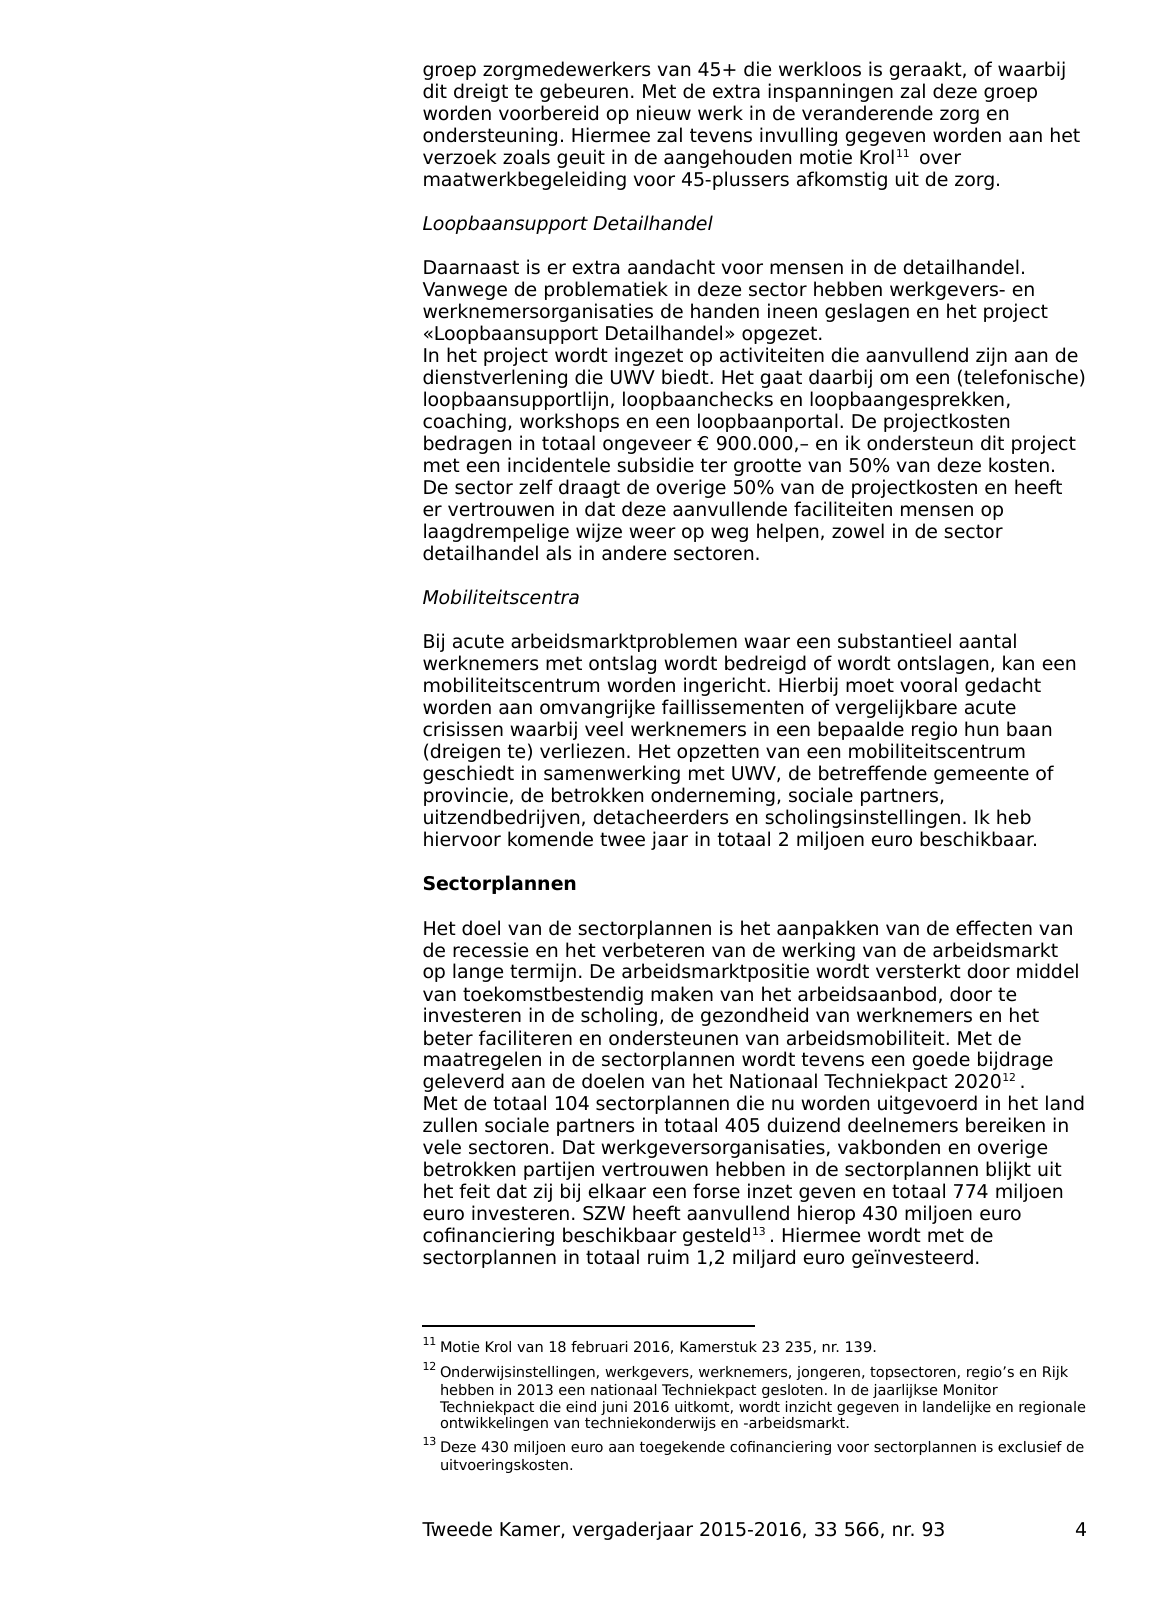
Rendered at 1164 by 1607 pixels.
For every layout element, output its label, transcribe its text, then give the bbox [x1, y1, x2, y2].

subtitle Sectorplannen [422, 873, 1087, 895]
text Motie Krol van 18 februari 2016, Kamerstuk 23 235, nr. 139. [422, 1335, 1087, 1357]
text Het doel van de sectorplannen is het aanpakken van de effecten van de recessie en het verbeteren van de werking van de arbeidsmarkt op lange termijn. De arbeidsmarktpositie wordt versterkt door middel van toekomstbestendig maken van het arbeidsaanbod, door te investeren in de scholing, de gezondheid van werknemers en het beter faciliteren en ondersteunen van arbeidsmobiliteit. Met de maatregelen in de sectorplannen wordt tevens een goede bijdrage geleverd aan de doelen van het Nationaal Techniekpact 2020. [422, 917, 1087, 1093]
text groep zorgmedewerkers van 45+ die werkloos is geraakt, of waarbij dit dreigt te gebeuren. Met de extra inspanningen zal deze groep worden voorbereid op nieuw werk in de veranderende zorg en ondersteuning. Hiermee zal tevens invulling gegeven worden aan het verzoek zoals geuit in de aangehouden motie Krol over maatwerkbegeleiding voor 45-plussers afkomstig uit de zorg. [422, 59, 1087, 191]
text Daarnaast is er extra aandacht voor mensen in de detailhandel. Vanwege de problematiek in deze sector hebben werkgevers- en werknemersorganisaties de handen ineen geslagen en het project «Loopbaansupport Detailhandel» opgezet. [422, 257, 1087, 345]
subtitle Mobiliteitscentra [422, 587, 1087, 609]
subtitle Loopbaansupport Detailhandel [422, 213, 1087, 235]
text Bij acute arbeidsmarktproblemen waar een substantieel aantal werknemers met ontslag wordt bedreigd of wordt ontslagen, kan een mobiliteitscentrum worden ingericht. Hierbij moet vooral gedacht worden aan omvangrijke faillissementen of vergelijkbare acute crisissen waarbij veel werknemers in een bepaalde regio hun baan (dreigen te) verliezen. Het opzetten van een mobiliteitscentrum geschiedt in samenwerking met UWV, de betreffende gemeente of provincie, de betrokken onderneming, sociale partners, uitzendbedrijven, detacheerders en scholingsinstellingen. Ik heb hiervoor komende twee jaar in totaal 2 miljoen euro beschikbaar. [422, 631, 1087, 851]
text Onderwijsinstellingen, werkgevers, werknemers, jongeren, topsectoren, regio’s en Rijk hebben in 2013 een nationaal Techniekpact gesloten. In de jaarlijkse Monitor Techniekpact die eind juni 2016 uitkomt, wordt inzicht gegeven in landelijke en regionale ontwikkelingen van techniekonderwijs en -arbeidsmarkt. [422, 1360, 1087, 1432]
text In het project wordt ingezet op activiteiten die aanvullend zijn aan de dienstverlening die UWV biedt. Het gaat daarbij om een (telefonische) loopbaansupportlijn, loopbaanchecks en loopbaangesprekken, coaching, workshops en een loopbaanportal. De projectkosten bedragen in totaal ongeveer € 900.000,– en ik ondersteun dit project met een incidentele subsidie ter grootte van 50% van deze kosten. De sector zelf draagt de overige 50% van de projectkosten en heeft er vertrouwen in dat deze aanvullende faciliteiten mensen op laagdrempelige wijze weer op weg helpen, zowel in de sector detailhandel als in andere sectoren. [422, 345, 1087, 565]
text Met de totaal 104 sectorplannen die nu worden uitgevoerd in het land zullen sociale partners in totaal 405 duizend deelnemers bereiken in vele sectoren. Dat werkgeversorganisaties, vakbonden en overige betrokken partijen vertrouwen hebben in de sectorplannen blijkt uit het feit dat zij bij elkaar een forse inzet geven en totaal 774 miljoen euro investeren. SZW heeft aanvullend hierop 430 miljoen euro cofinanciering beschikbaar gesteld. Hiermee wordt met de sectorplannen in totaal ruim 1,2 miljard euro geïnvesteerd. [422, 1093, 1087, 1269]
text Deze 430 miljoen euro aan toegekende cofinanciering voor sectorplannen is exclusief de uitvoeringskosten. [422, 1435, 1087, 1474]
